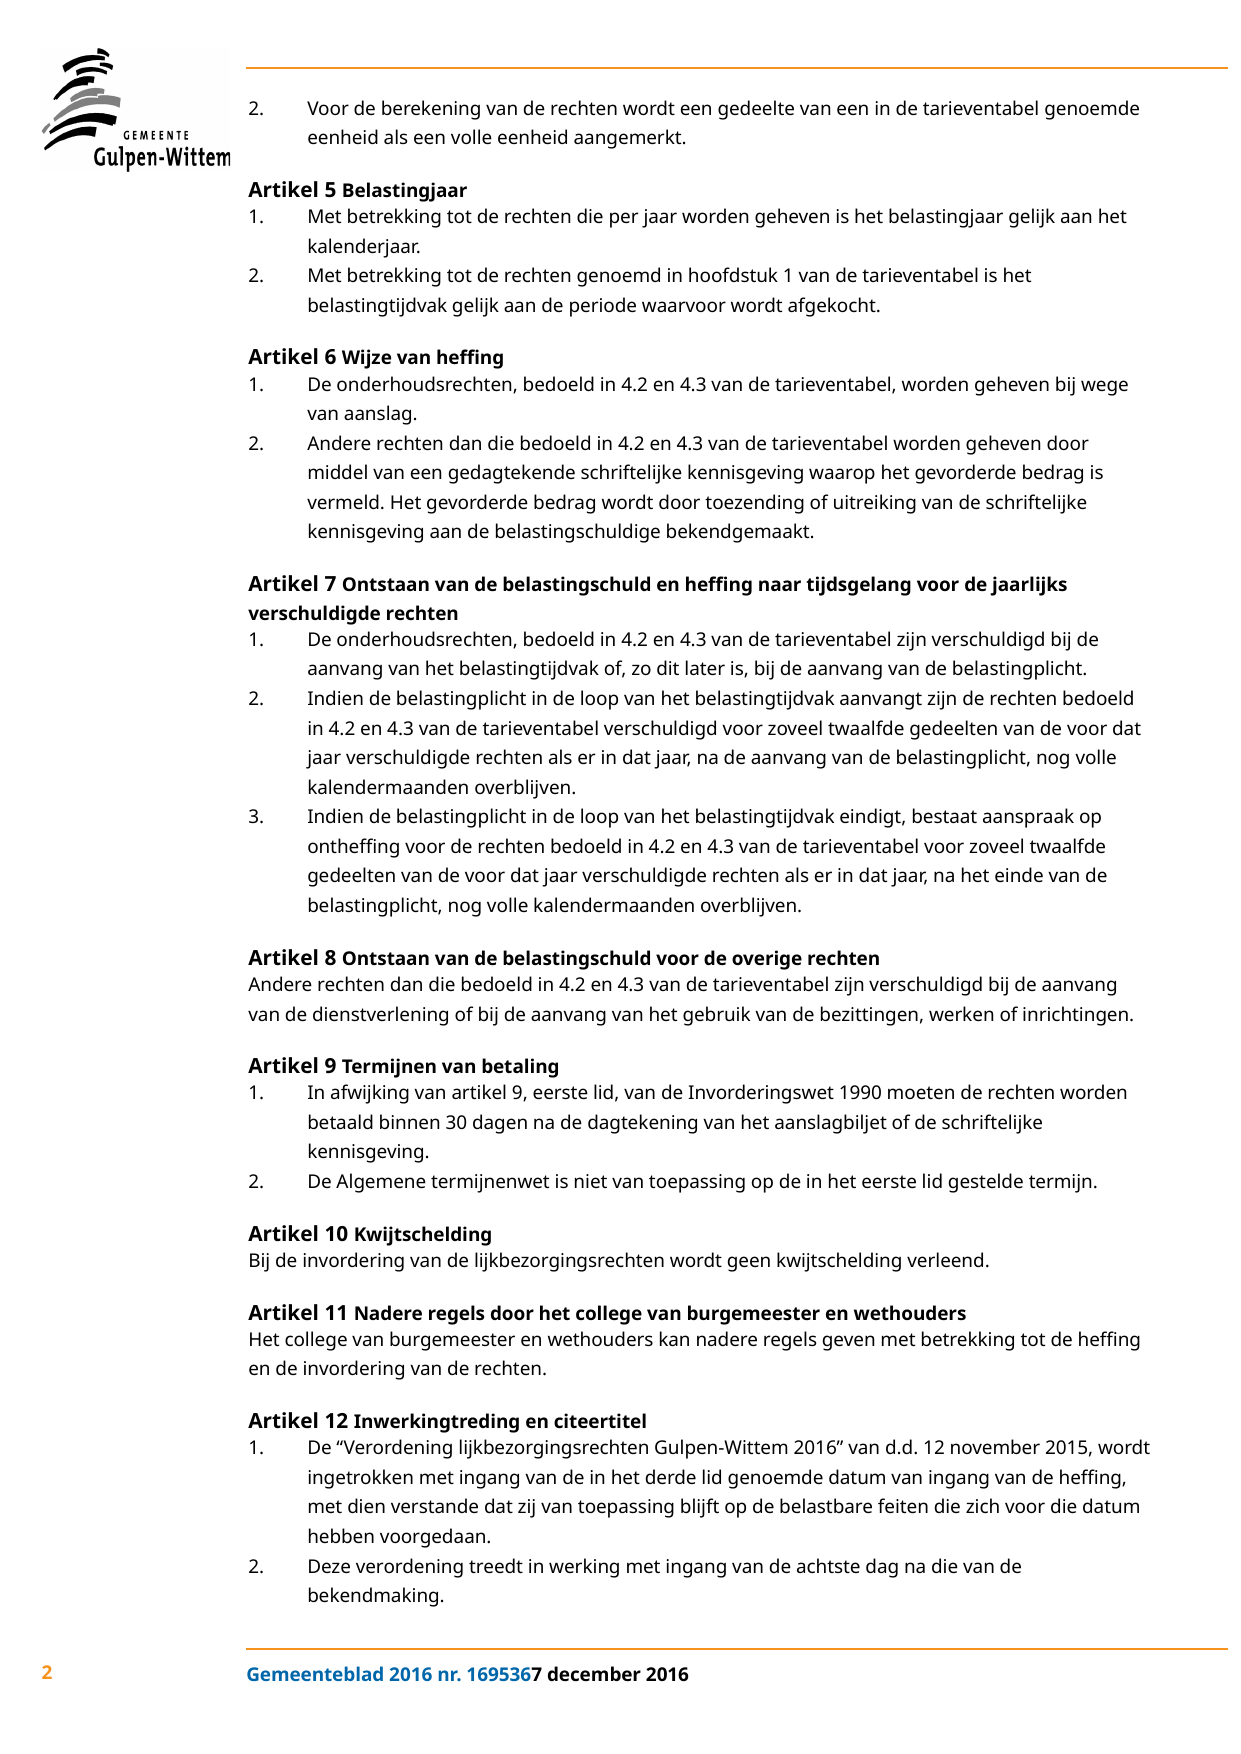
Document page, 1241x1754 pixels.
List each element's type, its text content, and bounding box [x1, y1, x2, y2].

list De onderhoudsrechten, bedoeld in 4.2 en 4.3 van de tarieventabel, worden geheven bij wege van aanslag. [248, 371, 1152, 426]
text Artikel 11 Nadere regels door het college van burgemeester en wethouders [248, 1298, 1152, 1326]
text Bij de invordering van de lijkbezorgingsrechten wordt geen kwijtschelding verleend. [248, 1247, 1152, 1273]
text Artikel 10 Kwijtschelding [248, 1219, 1152, 1247]
text Artikel 6 Wijze van heffing [248, 342, 1152, 371]
list In afwijking van artikel 9, eerste lid, van de Invorderingswet 1990 moeten de rechten worden betaald binnen 30 dagen na de dagtekening van het aanslagbiljet of de schriftelijke kennisgeving. [248, 1079, 1152, 1164]
text Artikel 8 Ontstaan van de belastingschuld voor de overige rechten [248, 943, 1152, 971]
text Artikel 12 Inwerkingtreding en citeertitel [248, 1406, 1152, 1434]
text Andere rechten dan die bedoeld in 4.2 en 4.3 van de tarieventabel zijn verschuldigd bij de aanvang van de dienstverlening of bij de aanvang van het gebruik van de bezittingen, werken of inrichtingen. [248, 971, 1152, 1026]
list Met betrekking tot de rechten die per jaar worden geheven is het belastingjaar gelijk aan het kalenderjaar. [248, 203, 1152, 258]
list Indien de belastingplicht in de loop van het belastingtijdvak aanvangt zijn de rechten bedoeld in 4.2 en 4.3 van de tarieventabel verschuldigd voor zoveel twaalfde gedeelten van de voor dat jaar verschuldigde rechten als er in dat jaar, na de aanvang van de belastingplicht, nog volle kalendermaanden overblijven. [248, 685, 1152, 800]
text Artikel 7 Ontstaan van de belastingschuld en heffing naar tijdsgelang voor de jaarlijks verschuldigde rechten [248, 569, 1152, 626]
list Met betrekking tot de rechten genoemd in hoofdstuk 1 van de tarieventabel is het belastingtijdvak gelijk aan de periode waarvoor wordt afgekocht. [248, 262, 1152, 318]
list De Algemene termijnenwet is niet van toepassing op de in het eerste lid gestelde termijn. [248, 1168, 1152, 1194]
list De “Verordening lijkbezorgingsrechten Gulpen-Wittem 2016” van d.d. 12 november 2015, wordt ingetrokken met ingang van de in het derde lid genoemde datum van ingang van de heffing, met dien verstande dat zij van toepassing blijft op de belastbare feiten die zich voor die datum hebben voorgedaan. [248, 1434, 1152, 1549]
text Het college van burgemeester en wethouders kan nadere regels geven met betrekking tot de heffing en de invordering van de rechten. [248, 1326, 1152, 1381]
text Artikel 5 Belastingjaar [248, 175, 1152, 203]
picture [41, 47, 231, 172]
list Deze verordening treedt in werking met ingang van de achtste dag na die van de bekendmaking. [248, 1553, 1152, 1608]
list De onderhoudsrechten, bedoeld in 4.2 en 4.3 van de tarieventabel zijn verschuldigd bij de aanvang van het belastingtijdvak of, zo dit later is, bij de aanvang van de belastingplicht. [248, 626, 1152, 681]
list Andere rechten dan die bedoeld in 4.2 en 4.3 van de tarieventabel worden geheven door middel van een gedagtekende schriftelijke kennisgeving waarop het gevorderde bedrag is vermeld. Het gevorderde bedrag wordt door toezending of uitreiking van de schriftelijke kennisgeving aan de belastingschuldige bekendgemaakt. [248, 430, 1152, 544]
list Indien de belastingplicht in de loop van het belastingtijdvak eindigt, bestaat aanspraak op ontheffing voor de rechten bedoeld in 4.2 en 4.3 van de tarieventabel voor zoveel twaalfde gedeelten van de voor dat jaar verschuldigde rechten als er in dat jaar, na het einde van de belastingplicht, nog volle kalendermaanden overblijven. [248, 803, 1152, 918]
list Voor de berekening van de rechten wordt een gedeelte van een in de tarieventabel genoemde eenheid als een volle eenheid aangemerkt. [248, 95, 1152, 150]
text Artikel 9 Termijnen van betaling [248, 1051, 1152, 1079]
